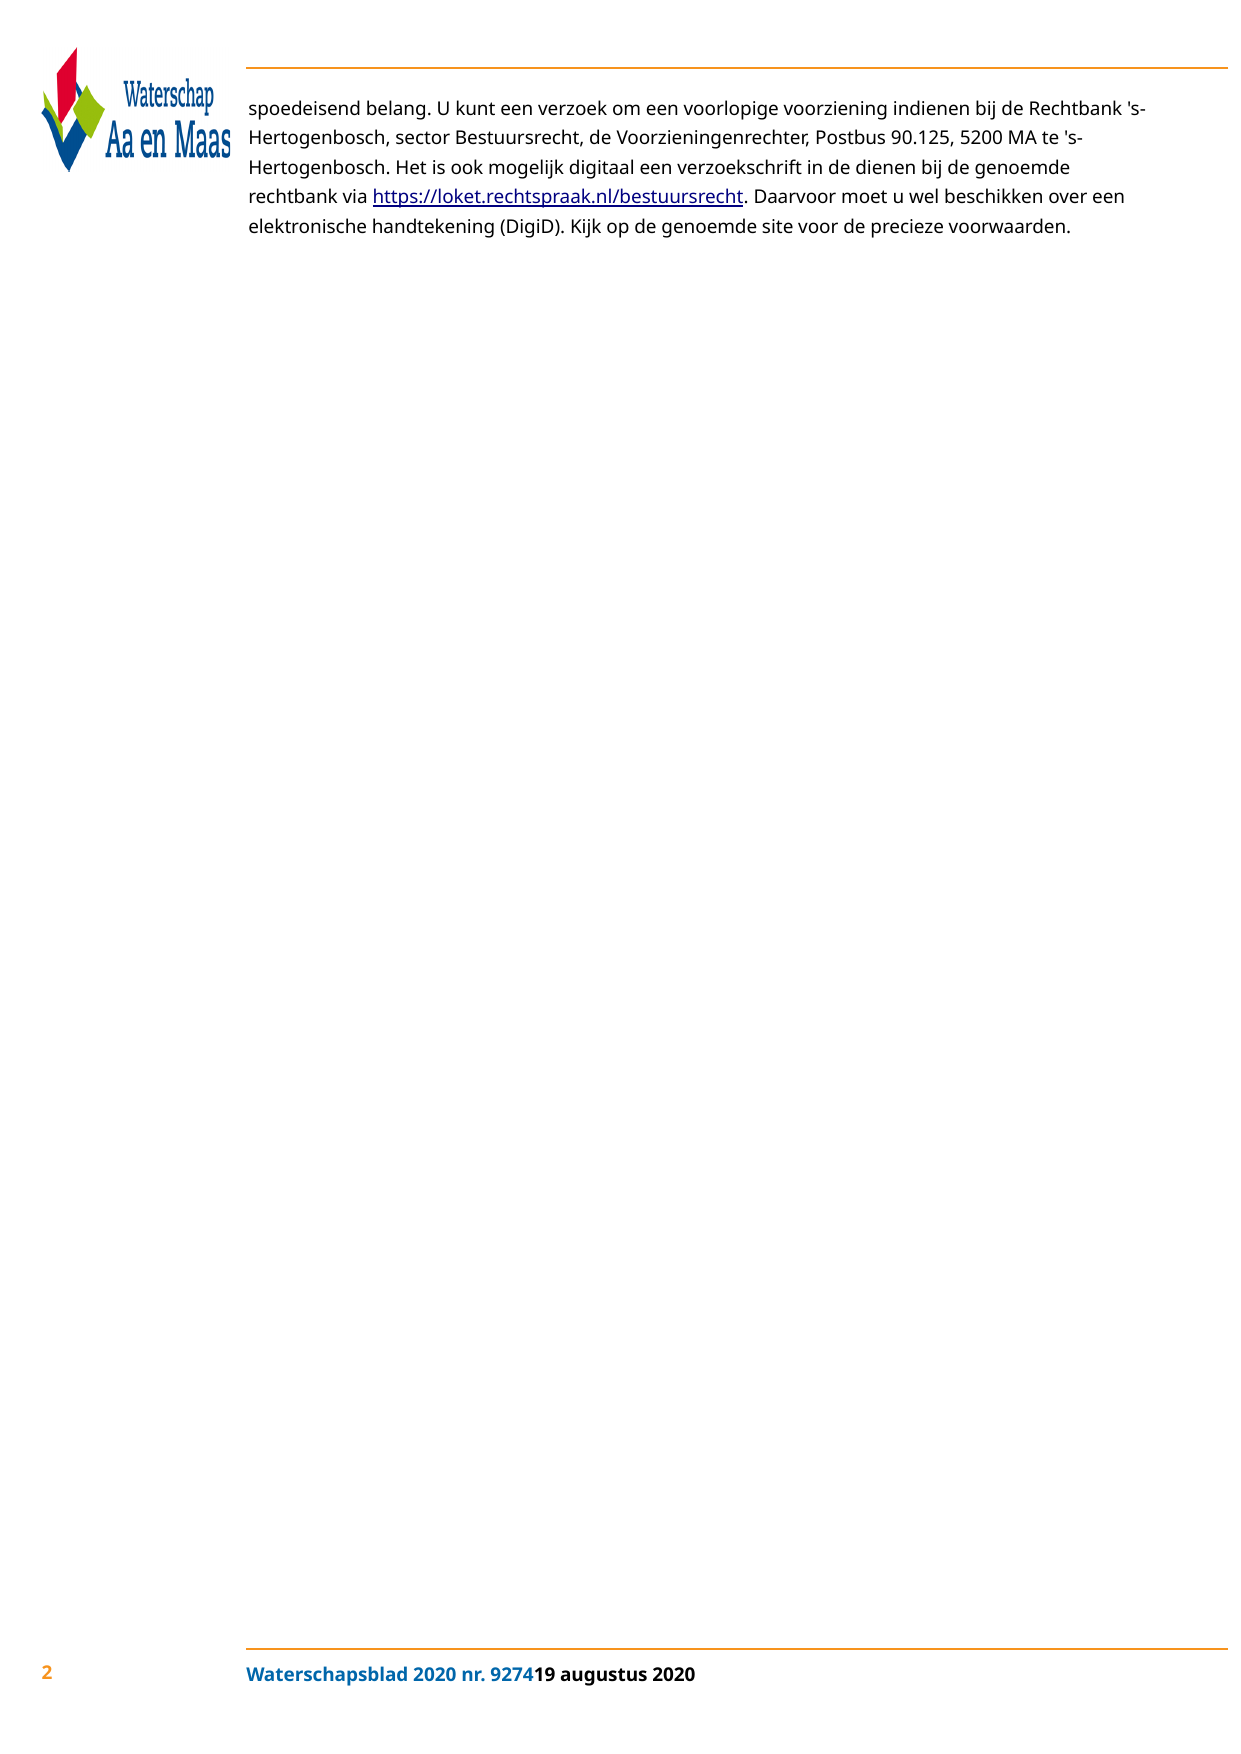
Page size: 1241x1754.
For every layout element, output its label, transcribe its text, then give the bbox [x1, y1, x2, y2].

picture [41, 47, 231, 172]
text spoedeisend belang. U kunt een verzoek om een voorlopige voorziening indienen bij de Rechtbank 's-Hertogenbosch, sector Bestuursrecht, de Voorzieningenrechter, Postbus 90.125, 5200 MA te 's-Hertogenbosch. Het is ook mogelijk digitaal een verzoekschrift in de dienen bij de genoemde rechtbank via https://loket.rechtspraak.nl/bestuursrecht. Daarvoor moet u wel beschikken over een elektronische handtekening (DigiD). Kijk op de genoemde site voor de precieze voorwaarden. [248, 95, 1152, 239]
